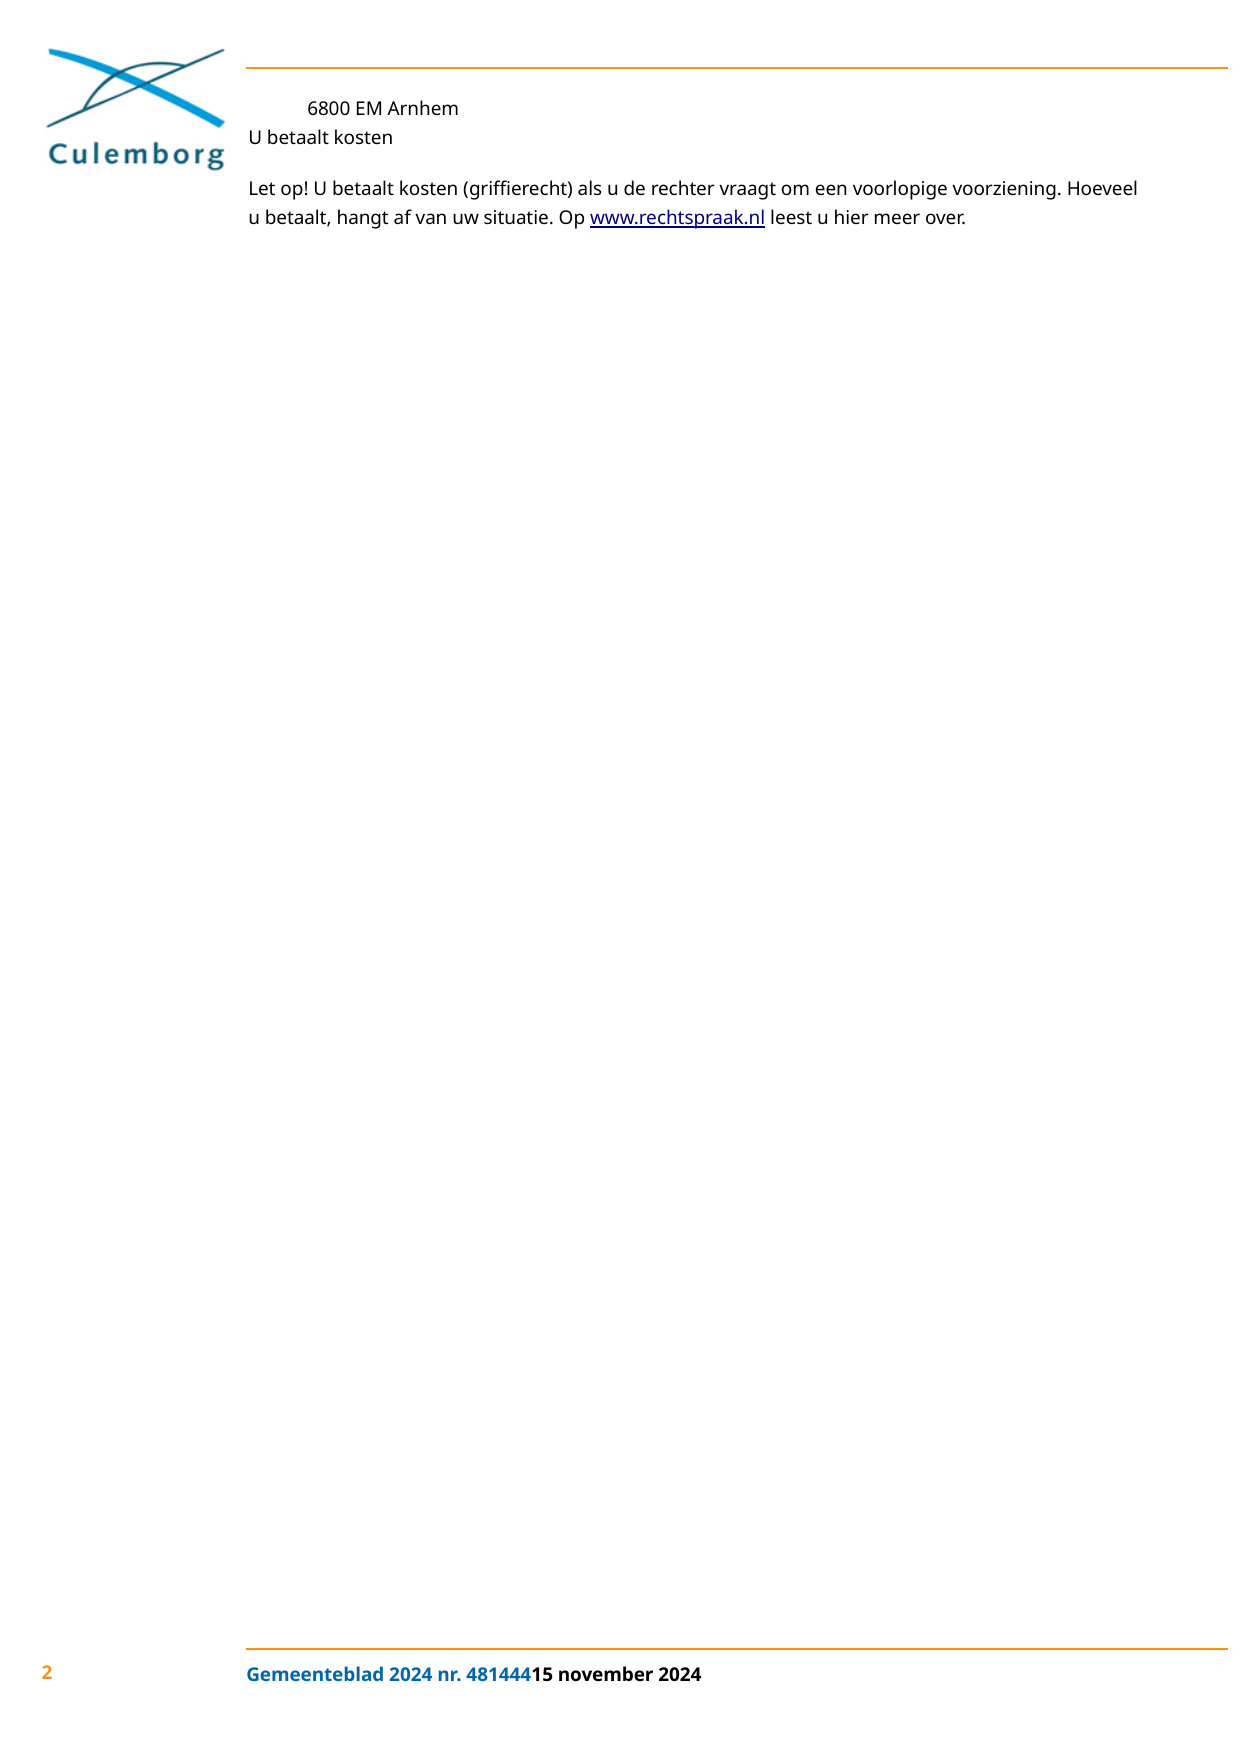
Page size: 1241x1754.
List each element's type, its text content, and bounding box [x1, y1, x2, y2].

text Let op! U betaalt kosten (griffierecht) als u de rechter vraagt om een voorlopige voorziening. Hoeveel u betaalt, hangt af van uw situatie. Op www.rechtspraak.nl leest u hier meer over. [248, 175, 1152, 230]
list 6800 EM Arnhem [248, 95, 1152, 121]
text U betaalt kosten [248, 124, 1152, 150]
picture [41, 47, 231, 172]
